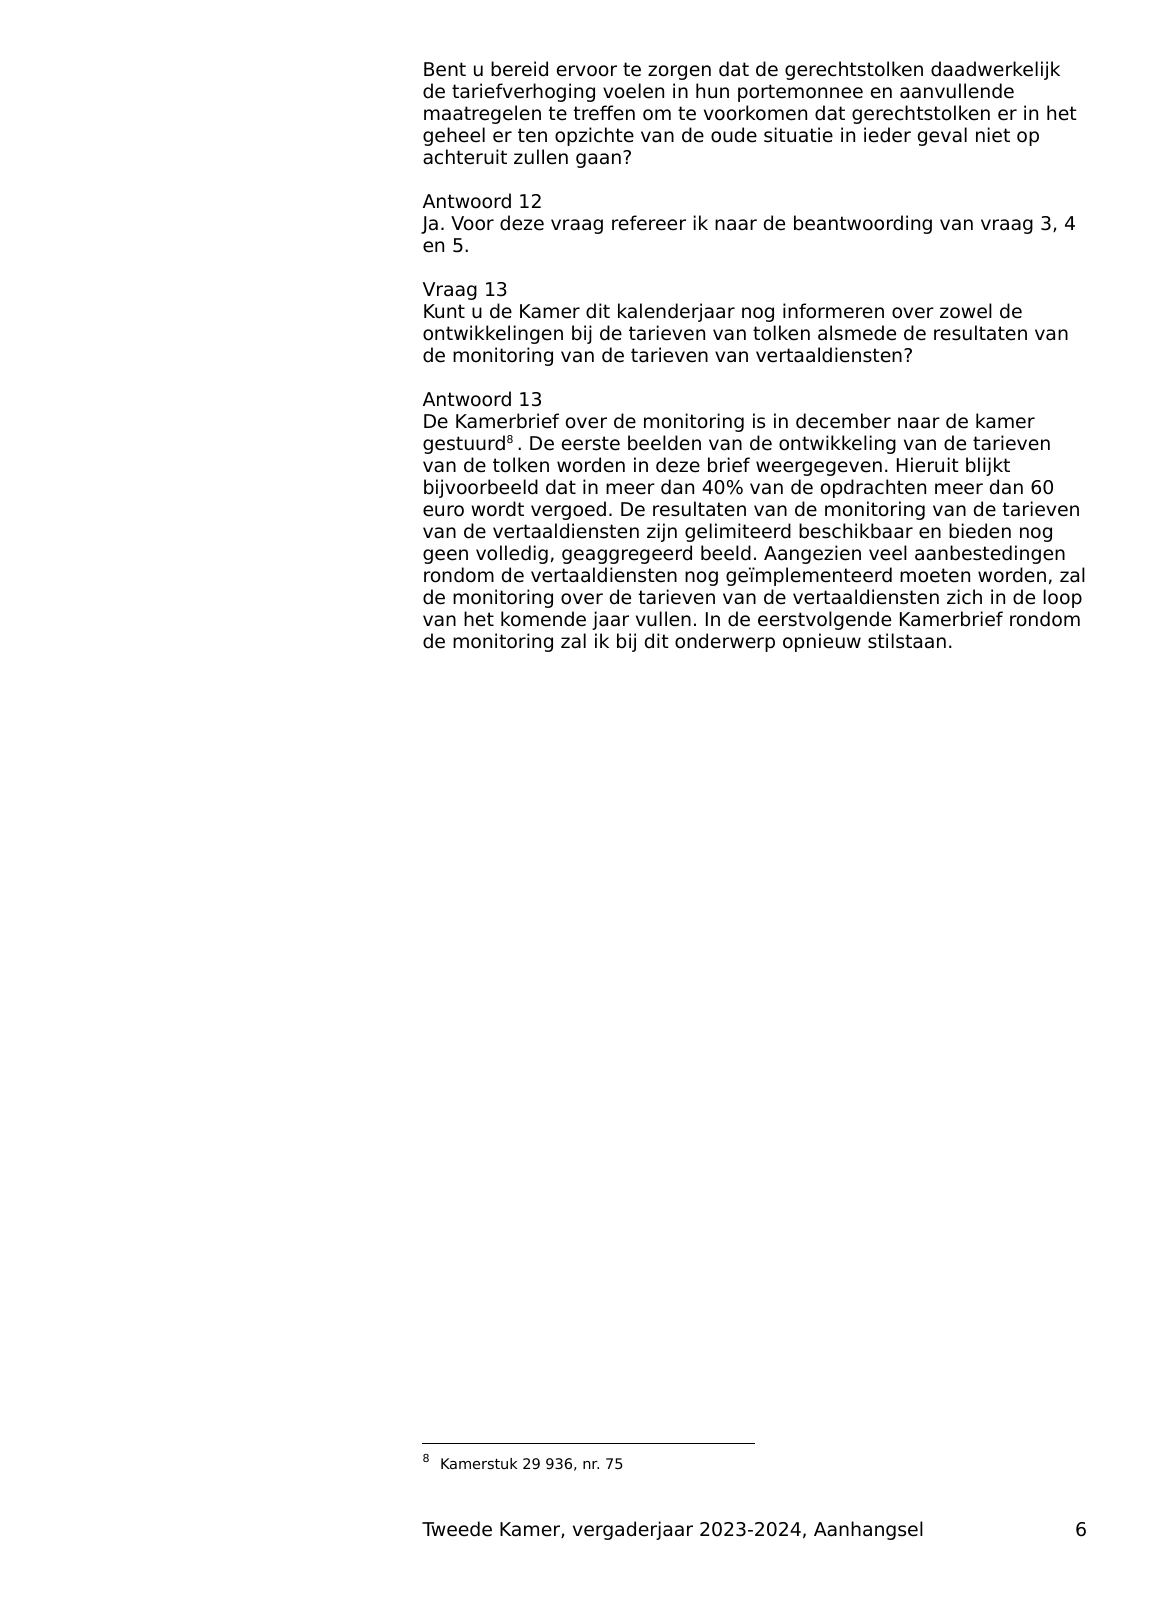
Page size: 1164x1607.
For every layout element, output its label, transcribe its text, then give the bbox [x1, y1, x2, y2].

text Antwoord 12 [422, 191, 1087, 213]
text Vraag 13 [422, 279, 1087, 301]
text De Kamerbrief over de monitoring is in december naar de kamer gestuurd. De eerste beelden van de ontwikkeling van de tarieven van de tolken worden in deze brief weergegeven. Hieruit blijkt bijvoorbeeld dat in meer dan 40% van de opdrachten meer dan 60 euro wordt vergoed. De resultaten van de monitoring van de tarieven van de vertaaldiensten zijn gelimiteerd beschikbaar en bieden nog geen volledig, geaggregeerd beeld. Aangezien veel aanbestedingen rondom de vertaaldiensten nog geïmplementeerd moeten worden, zal de monitoring over de tarieven van de vertaaldiensten zich in de loop van het komende jaar vullen. In de eerstvolgende Kamerbrief rondom de monitoring zal ik bij dit onderwerp opnieuw stilstaan. [422, 411, 1087, 653]
text Kamerstuk 29 936, nr. 75 [422, 1452, 1087, 1474]
text Ja. Voor deze vraag refereer ik naar de beantwoording van vraag 3, 4 en 5. [422, 213, 1087, 257]
text Kunt u de Kamer dit kalenderjaar nog informeren over zowel de ontwikkelingen bij de tarieven van tolken alsmede de resultaten van de monitoring van de tarieven van vertaaldiensten? [422, 301, 1087, 367]
text Bent u bereid ervoor te zorgen dat de gerechtstolken daadwerkelijk de tariefverhoging voelen in hun portemonnee en aanvullende maatregelen te treffen om te voorkomen dat gerechtstolken er in het geheel er ten opzichte van de oude situatie in ieder geval niet op achteruit zullen gaan? [422, 59, 1087, 169]
text Antwoord 13 [422, 389, 1087, 411]
